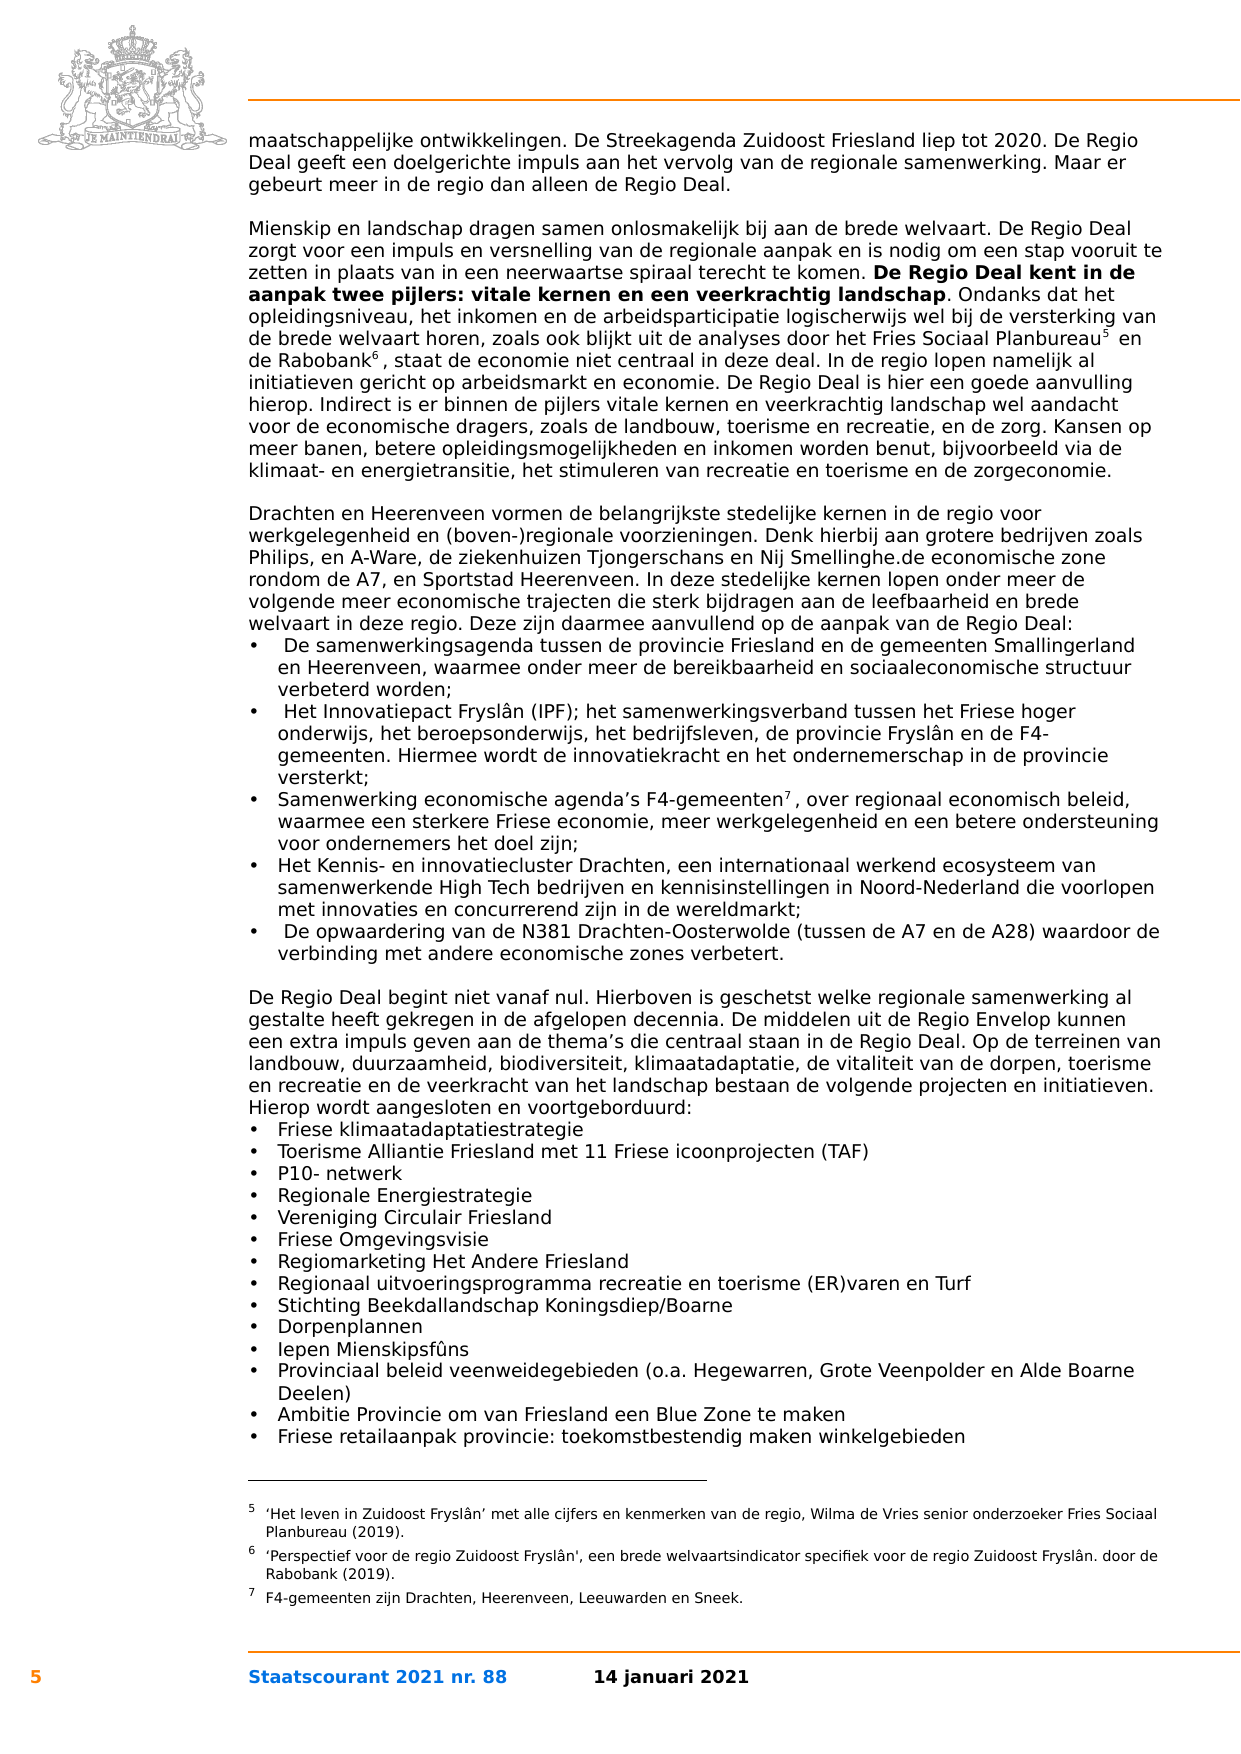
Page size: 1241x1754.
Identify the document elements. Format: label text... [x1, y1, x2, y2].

text • Friese Omgevingsvisie [248, 1228, 1163, 1251]
text • Friese klimaatadaptatiestrategie [248, 1119, 1163, 1141]
text • P10- netwerk [248, 1163, 1163, 1184]
text • Provinciaal beleid veenweidegebieden (o.a. Hegewarren, Grote Veenpolder en Alde Boarne Deelen) [248, 1360, 1163, 1404]
text • Samenwerking economische agenda’s F4-gemeenten, over regionaal economisch beleid, waarmee een sterkere Friese economie, meer werkgelegenheid en een betere ondersteuning voor ondernemers het doel zijn; [248, 789, 1163, 855]
text • Regionaal uitvoeringsprogramma recreatie en toerisme (ER)varen en Turf [248, 1272, 1163, 1294]
text De Regio Deal begint niet vanaf nul. Hierboven is geschetst welke regionale samenwerking al gestalte heeft gekregen in de afgelopen decennia. De middelen uit de Regio Envelop kunnen een extra impuls geven aan de thema’s die centraal staan in de Regio Deal. Op de terreinen van landbouw, duurzaamheid, biodiversiteit, klimaatadaptatie, de vitaliteit van de dorpen, toerisme en recreatie en de veerkracht van het landschap bestaan de volgende projecten en initiatieven. Hierop wordt aangesloten en voortgeborduurd: [248, 987, 1163, 1119]
text • Het Kennis- en innovatiecluster Drachten, een internationaal werkend ecosysteem van samenwerkende High Tech bedrijven en kennisinstellingen in Noord-Nederland die voorlopen met innovaties en concurrerend zijn in de wereldmarkt; [248, 855, 1163, 921]
text • Vereniging Circulair Friesland [248, 1207, 1163, 1228]
text • De opwaardering van de N381 Drachten-Oosterwolde (tussen de A7 en de A28) waardoor de verbinding met andere economische zones verbetert. [248, 921, 1163, 965]
text ‘Perspectief voor de regio Zuidoost Fryslân', een brede welvaartsindicator specifiek voor de regio Zuidoost Fryslân. door de Rabobank (2019). [248, 1544, 1163, 1583]
text • Regiomarketing Het Andere Friesland [248, 1251, 1163, 1272]
text • Ambitie Provincie om van Friesland een Blue Zone te maken [248, 1404, 1163, 1426]
text Mienskip en landschap dragen samen onlosmakelijk bij aan de brede welvaart. De Regio Deal zorgt voor een impuls en versnelling van de regionale aanpak en is nodig om een stap vooruit te zetten in plaats van in een neerwaartse spiraal terecht te komen. De Regio Deal kent in de aanpak twee pijlers: vitale kernen en een veerkrachtig landschap. Ondanks dat het opleidingsniveau, het inkomen en de arbeidsparticipatie logischerwijs wel bij de versterking van de brede welvaart horen, zoals ook blijkt uit de analyses door het Fries Sociaal Planbureau en de Rabobank, staat de economie niet centraal in deze deal. In de regio lopen namelijk al initiatieven gericht op arbeidsmarkt en economie. De Regio Deal is hier een goede aanvulling hierop. Indirect is er binnen de pijlers vitale kernen en veerkrachtig landschap wel aandacht voor de economische dragers, zoals de landbouw, toerisme en recreatie, en de zorg. Kansen op meer banen, betere opleidingsmogelijkheden en inkomen worden benut, bijvoorbeeld via de klimaat- en energietransitie, het stimuleren van recreatie en toerisme en de zorgeconomie. [248, 218, 1163, 481]
text F4-gemeenten zijn Drachten, Heerenveen, Leeuwarden en Sneek. [248, 1586, 1163, 1608]
text • De samenwerkingsagenda tussen de provincie Friesland en de gemeenten Smallingerland en Heerenveen, waarmee onder meer de bereikbaarheid en sociaaleconomische structuur verbeterd worden; [248, 635, 1163, 701]
text • Regionale Energiestrategie [248, 1184, 1163, 1207]
text • Stichting Beekdallandschap Koningsdiep/Boarne [248, 1294, 1163, 1316]
text maatschappelijke ontwikkelingen. De Streekagenda Zuidoost Friesland liep tot 2020. De Regio Deal geeft een doelgerichte impuls aan het vervolg van de regionale samenwerking. Maar er gebeurt meer in de regio dan alleen de Regio Deal. [248, 130, 1163, 196]
text ‘Het leven in Zuidoost Fryslân’ met alle cijfers en kenmerken van de regio, Wilma de Vries senior onderzoeker Fries Sociaal Planbureau (2019). [248, 1502, 1163, 1541]
text • Het Innovatiepact Fryslân (IPF); het samenwerkingsverband tussen het Friese hoger onderwijs, het beroepsonderwijs, het bedrijfsleven, de provincie Fryslân en de F4-gemeenten. Hiermee wordt de innovatiekracht en het ondernemerschap in de provincie versterkt; [248, 701, 1163, 789]
text • Iepen Mienskipsfûns [248, 1338, 1163, 1360]
picture [38, 25, 227, 150]
text Drachten en Heerenveen vormen de belangrijkste stedelijke kernen in de regio voor werkgelegenheid en (boven-)regionale voorzieningen. Denk hierbij aan grotere bedrijven zoals Philips, en A-Ware, de ziekenhuizen Tjongerschans en Nij Smellinghe.de economische zone rondom de A7, en Sportstad Heerenveen. In deze stedelijke kernen lopen onder meer de volgende meer economische trajecten die sterk bijdragen aan de leefbaarheid en brede welvaart in deze regio. Deze zijn daarmee aanvullend op de aanpak van de Regio Deal: [248, 503, 1163, 635]
text • Dorpenplannen [248, 1316, 1163, 1338]
text • Friese retailaanpak provincie: toekomstbestendig maken winkelgebieden [248, 1426, 1163, 1448]
text • Toerisme Alliantie Friesland met 11 Friese icoonprojecten (TAF) [248, 1141, 1163, 1163]
